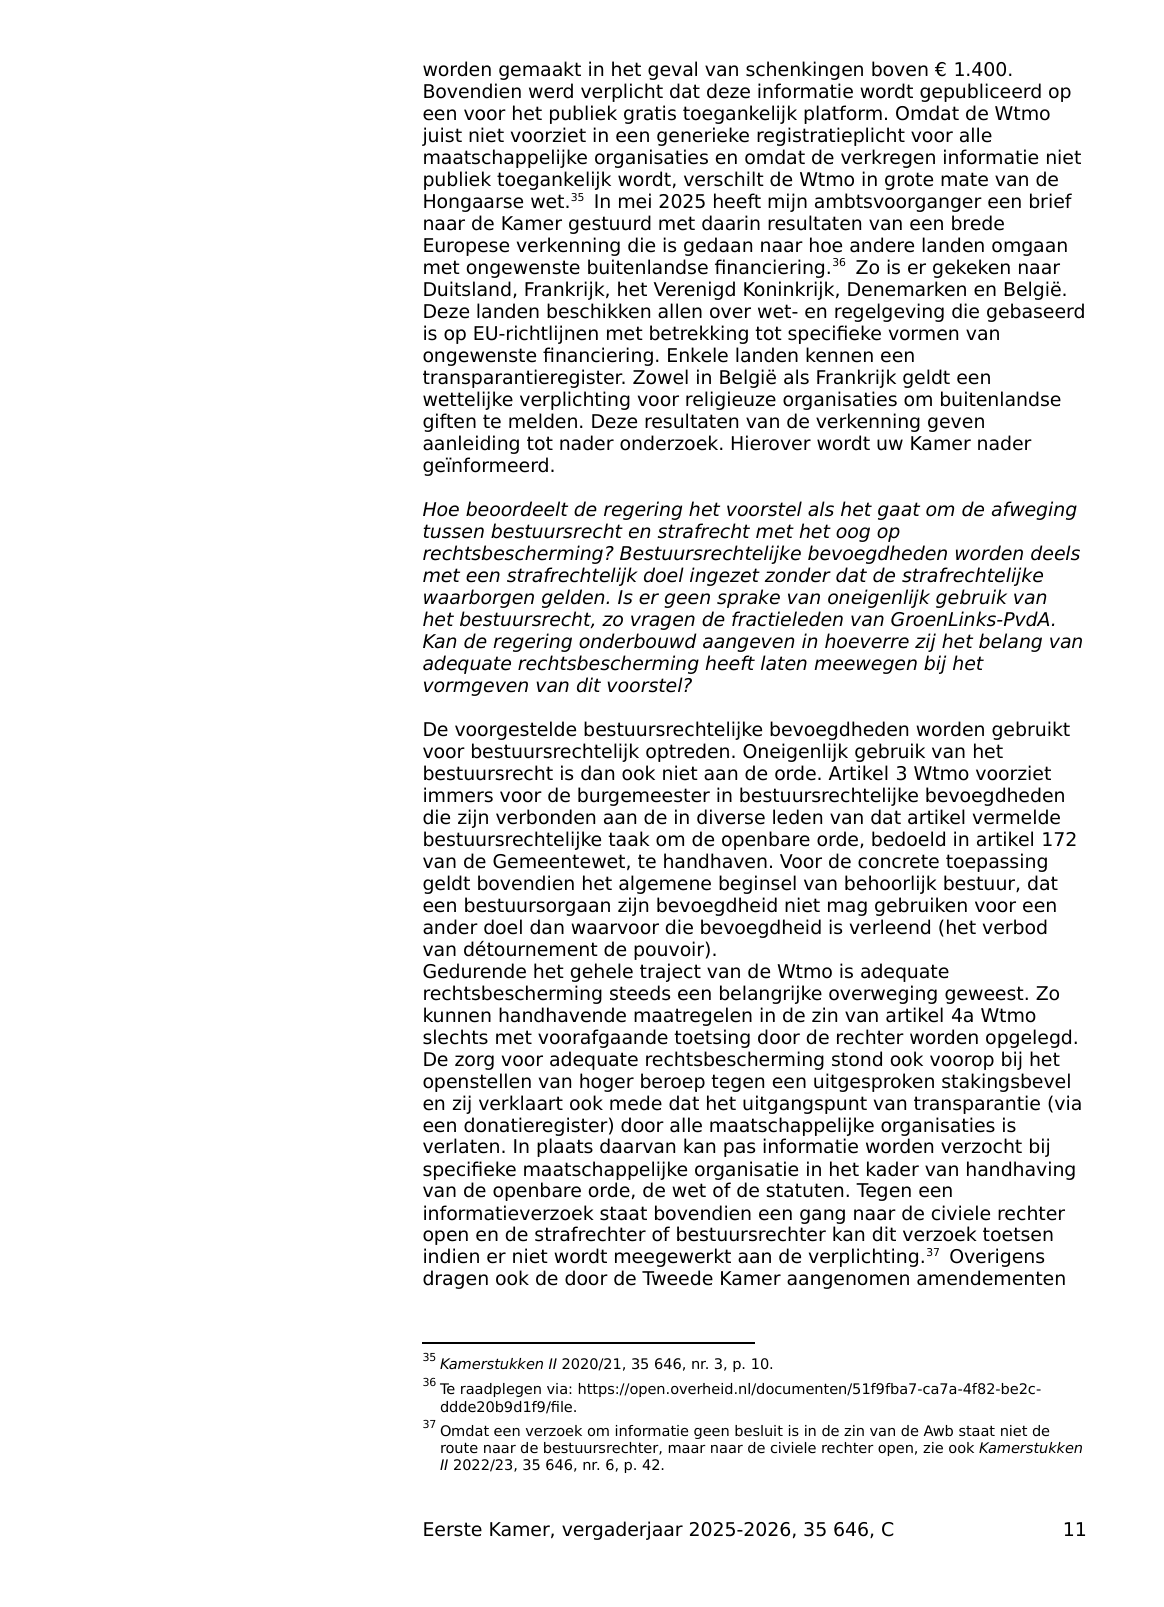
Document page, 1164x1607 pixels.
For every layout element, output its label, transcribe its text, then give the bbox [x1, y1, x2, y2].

text Hoe beoordeelt de regering het voorstel als het gaat om de afweging tussen bestuursrecht en strafrecht met het oog op rechtsbescherming? Bestuursrechtelijke bevoegdheden worden deels met een strafrechtelijk doel ingezet zonder dat de strafrechtelijke waarborgen gelden. Is er geen sprake van oneigenlijk gebruik van het bestuursrecht, zo vragen de fractieleden van GroenLinks-PvdA. Kan de regering onderbouwd aangeven in hoeverre zij het belang van adequate rechtsbescherming heeft laten meewegen bij het vormgeven van dit voorstel? [422, 499, 1087, 697]
text Omdat een verzoek om informatie geen besluit is in de zin van de Awb staat niet de route naar de bestuursrechter, maar naar de civiele rechter open, zie ook Kamerstukken II 2022/23, 35 646, nr. 6, p. 42. [422, 1418, 1087, 1474]
text De voorgestelde bestuursrechtelijke bevoegdheden worden gebruikt voor bestuursrechtelijk optreden. Oneigenlijk gebruik van het bestuursrecht is dan ook niet aan de orde. Artikel 3 Wtmo voorziet immers voor de burgemeester in bestuursrechtelijke bevoegdheden die zijn verbonden aan de in diverse leden van dat artikel vermelde bestuursrechtelijke taak om de openbare orde, bedoeld in artikel 172 van de Gemeentewet, te handhaven. Voor de concrete toepassing geldt bovendien het algemene beginsel van behoorlijk bestuur, dat een bestuursorgaan zijn bevoegdheid niet mag gebruiken voor een ander doel dan waarvoor die bevoegdheid is verleend (het verbod van détournement de pouvoir). [422, 719, 1087, 961]
text Te raadplegen via: https://open.overheid.nl/documenten/51f9fba7-ca7a-4f82-be2c-ddde20b9d1f9/file. [422, 1377, 1087, 1416]
text Kamerstukken II 2020/21, 35 646, nr. 3, p. 10. [422, 1352, 1087, 1374]
text worden gemaakt in het geval van schenkingen boven € 1.400. Bovendien werd verplicht dat deze informatie wordt gepubliceerd op een voor het publiek gratis toegankelijk platform. Omdat de Wtmo juist niet voorziet in een generieke registratieplicht voor alle maatschappelijke organisaties en omdat de verkregen informatie niet publiek toegankelijk wordt, verschilt de Wtmo in grote mate van de Hongaarse wet. In mei 2025 heeft mijn ambtsvoorganger een brief naar de Kamer gestuurd met daarin resultaten van een brede Europese verkenning die is gedaan naar hoe andere landen omgaan met ongewenste buitenlandse financiering. Zo is er gekeken naar Duitsland, Frankrijk, het Verenigd Koninkrijk, Denemarken en België. Deze landen beschikken allen over wet- en regelgeving die gebaseerd is op EU-richtlijnen met betrekking tot specifieke vormen van ongewenste financiering. Enkele landen kennen een transparantieregister. Zowel in België als Frankrijk geldt een wettelijke verplichting voor religieuze organisaties om buitenlandse giften te melden. Deze resultaten van de verkenning geven aanleiding tot nader onderzoek. Hierover wordt uw Kamer nader geïnformeerd. [422, 59, 1087, 477]
text Gedurende het gehele traject van de Wtmo is adequate rechtsbescherming steeds een belangrijke overweging geweest. Zo kunnen handhavende maatregelen in de zin van artikel 4a Wtmo slechts met voorafgaande toetsing door de rechter worden opgelegd. De zorg voor adequate rechtsbescherming stond ook voorop bij het openstellen van hoger beroep tegen een uitgesproken stakingsbevel en zij verklaart ook mede dat het uitgangspunt van transparantie (via een donatieregister) door alle maatschappelijke organisaties is verlaten. In plaats daarvan kan pas informatie worden verzocht bij specifieke maatschappelijke organisatie in het kader van handhaving van de openbare orde, de wet of de statuten. Tegen een informatieverzoek staat bovendien een gang naar de civiele rechter open en de strafrechter of bestuursrechter kan dit verzoek toetsen indien er niet wordt meegewerkt aan de verplichting. Overigens dragen ook de door de Tweede Kamer aangenomen amendementen [422, 961, 1087, 1290]
